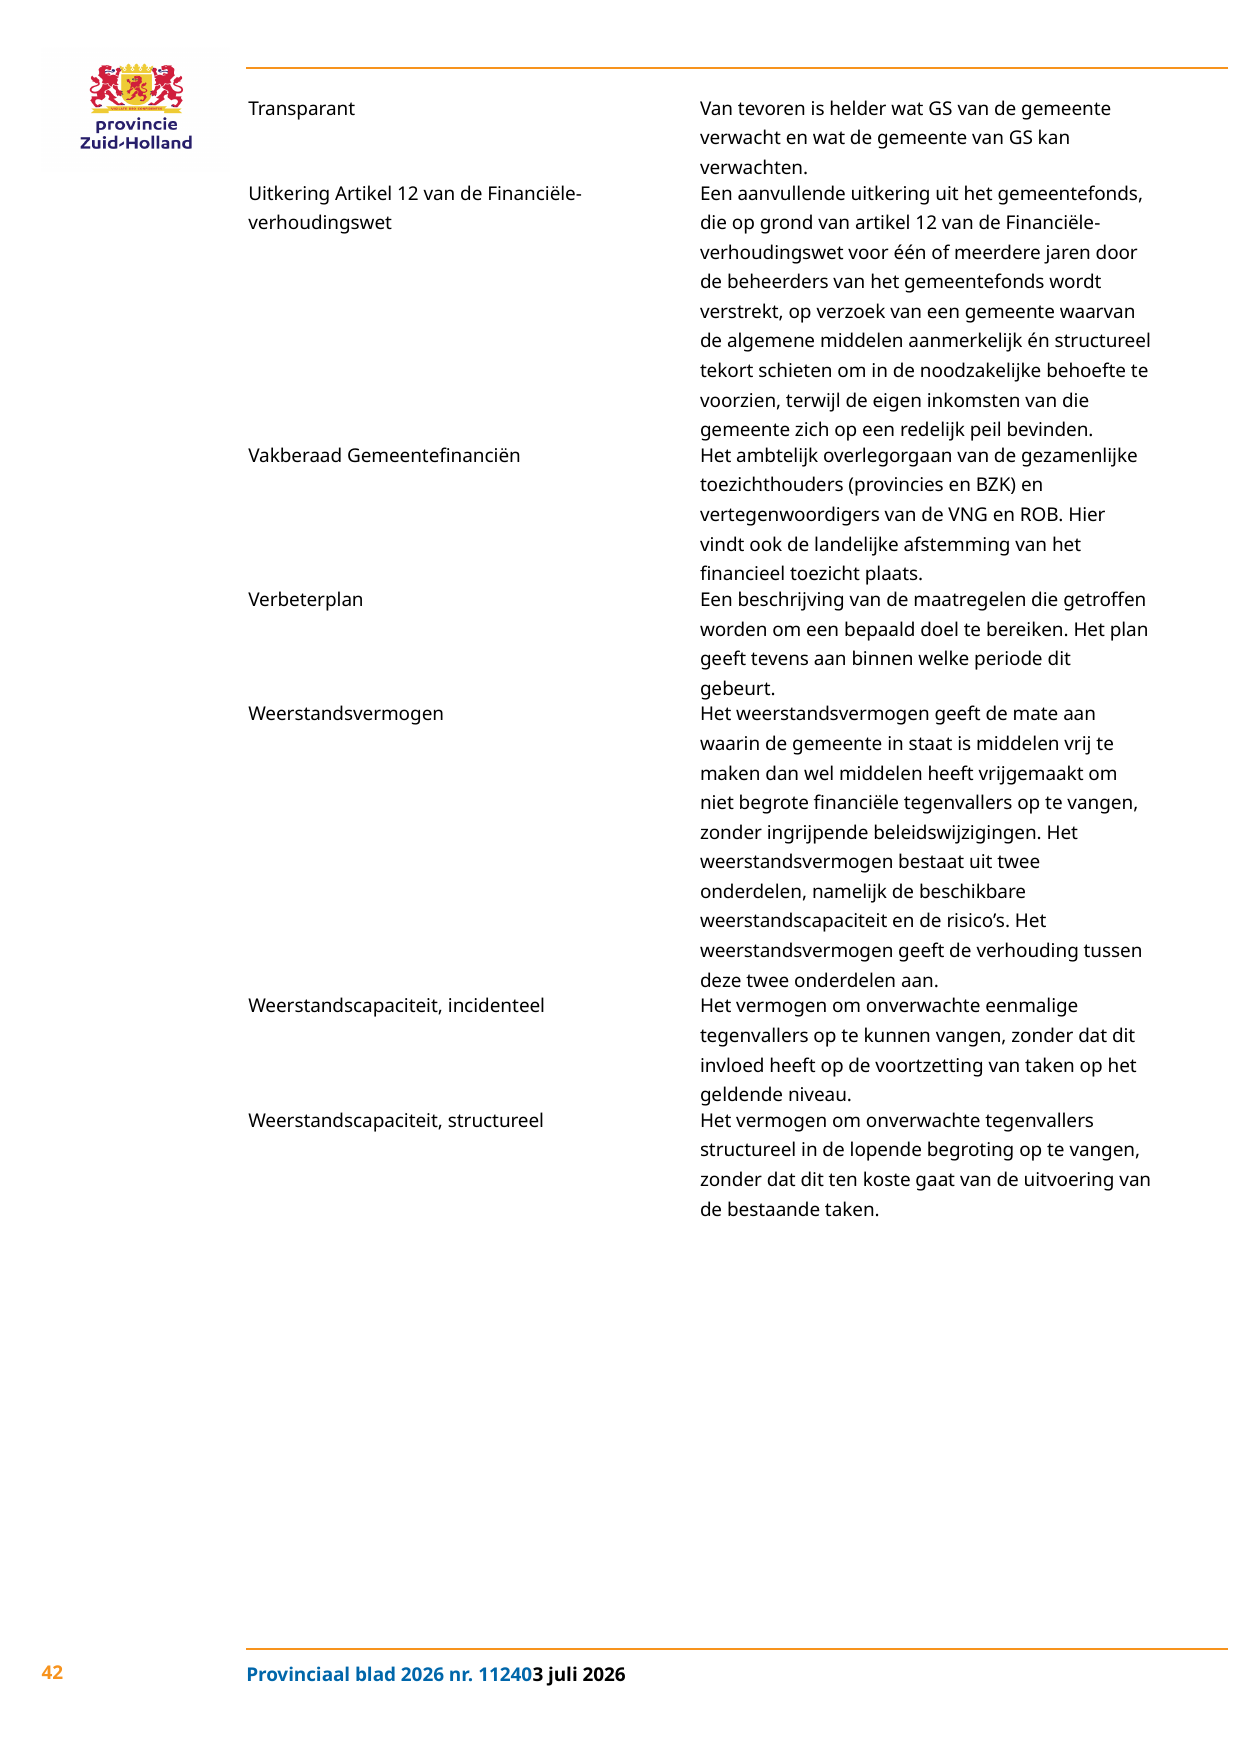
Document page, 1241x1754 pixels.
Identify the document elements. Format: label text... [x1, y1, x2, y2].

picture [41, 47, 231, 172]
table_cell Een aanvullende uitkering uit het gemeentefonds, die op grond van artikel 12 van de Financiële-verhoudingswet voor één of meerdere jaren door de beheerders van het gemeentefonds wordt verstrekt, op verzoek van een gemeente waarvan de algemene middelen aanmerkelijk én structureel tekort schieten om in de noodzakelijke behoefte te voorzien, terwijl de eigen inkomsten van die gemeente zich op een redelijk peil bevinden. [700, 180, 1152, 442]
table_cell Het weerstandsvermogen geeft de mate aan waarin de gemeente in staat is middelen vrij te maken dan wel middelen heeft vrijgemaakt om niet begrote financiële tegenvallers op te vangen, zonder ingrijpende beleidswijzigingen. Het weerstandsvermogen bestaat uit twee onderdelen, namelijk de beschikbare weerstandscapaciteit en de risico’s. Het weerstandsvermogen geeft de verhouding tussen deze twee onderdelen aan. [700, 701, 1152, 993]
table_cell Het vermogen om onverwachte eenmalige tegenvallers op te kunnen vangen, zonder dat dit invloed heeft op de voortzetting van taken op het geldende niveau. [700, 993, 1152, 1107]
table_cell Het ambtelijk overlegorgaan van de gezamenlijke toezichthouders (provincies en BZK) en vertegenwoordigers van de VNG en ROB. Hier vindt ook de landelijke afstemming van het financieel toezicht plaats. [700, 442, 1152, 586]
table_cell Het vermogen om onverwachte tegenvallers structureel in de lopende begroting op te vangen, zonder dat dit ten koste gaat van de uitvoering van de bestaande taken. [700, 1107, 1152, 1222]
table_cell Verbeterplan [248, 586, 700, 701]
table_cell Een beschrijving van de maatregelen die getroffen worden om een bepaald doel te bereiken. Het plan geeft tevens aan binnen welke periode dit gebeurt. [700, 586, 1152, 701]
table_cell Uitkering Artikel 12 van de Financiële-verhoudingswet [248, 180, 700, 442]
table_cell Weerstandscapaciteit, incidenteel [248, 993, 700, 1107]
table_cell Transparant [248, 95, 700, 180]
table_cell Weerstandscapaciteit, structureel [248, 1107, 700, 1222]
table_cell Van tevoren is helder wat GS van de gemeente verwacht en wat de gemeente van GS kan verwachten. [700, 95, 1152, 180]
table_cell Vakberaad Gemeentefinanciën [248, 442, 700, 586]
table_cell Weerstandsvermogen [248, 701, 700, 993]
